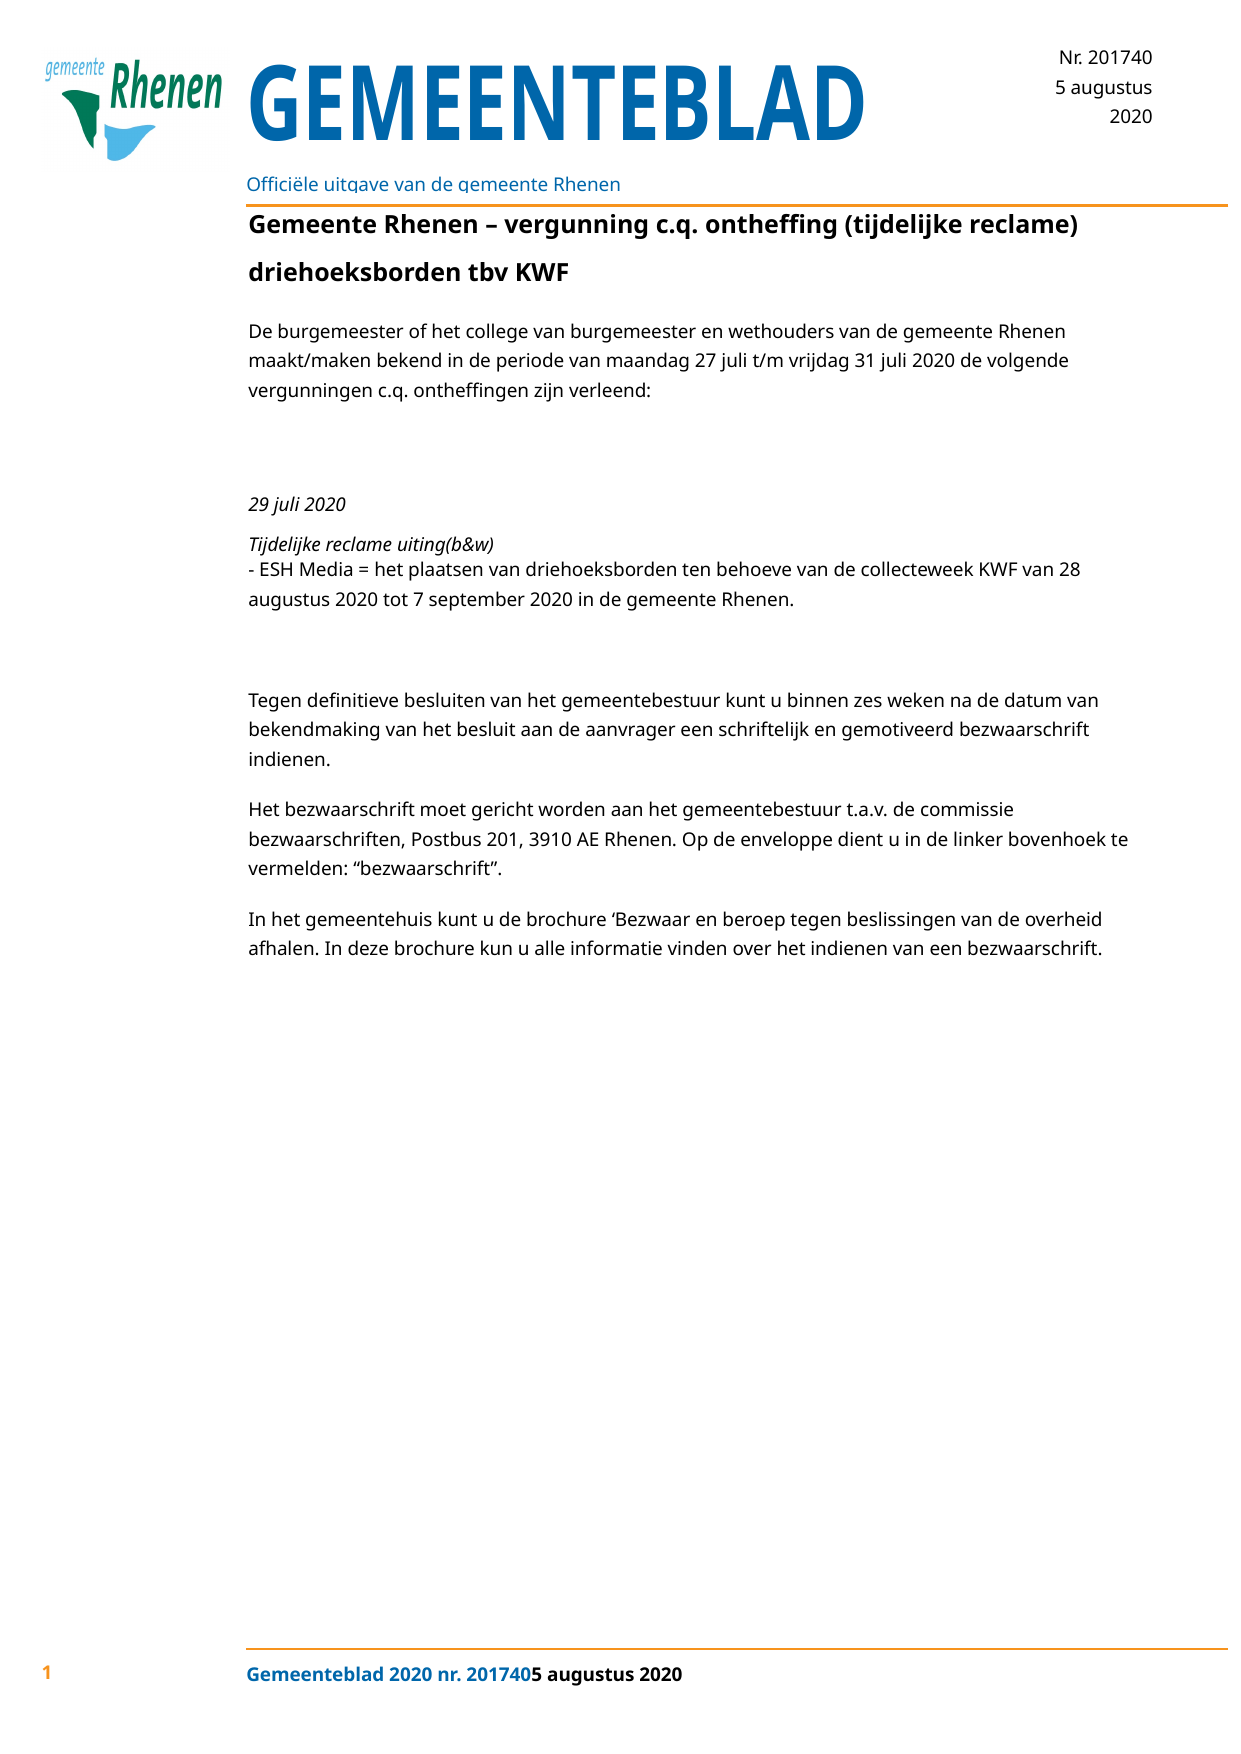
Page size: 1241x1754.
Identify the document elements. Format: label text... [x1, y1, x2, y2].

text Tijdelijke reclame uiting(b&w) [248, 531, 1152, 556]
text De burgemeester of het college van burgemeester en wethouders van de gemeente Rhenen maakt/maken bekend in de periode van maandag 27 juli t/m vrijdag 31 juli 2020 de volgende vergunningen c.q. ontheffingen zijn verleend: [248, 318, 1152, 403]
text Gemeente Rhenen – vergunning c.q. ontheffing (tijdelijke reclame) driehoeksborden tbv KWF [248, 207, 1152, 288]
picture [41, 47, 231, 172]
text 29 juli 2020 [248, 491, 1152, 517]
text Tegen definitieve besluiten van het gemeentebestuur kunt u binnen zes weken na de datum van bekendmaking van het besluit aan de aanvrager een schriftelijk en gemotiveerd bezwaarschrift indienen. [248, 687, 1152, 772]
text Het bezwaarschrift moet gericht worden aan het gemeentebestuur t.a.v. de commissie bezwaarschriften, Postbus 201, 3910 AE Rhenen. Op de enveloppe dient u in de linker bovenhoek te vermelden: “bezwaarschrift”. [248, 796, 1152, 881]
text In het gemeentehuis kunt u de brochure ‘Bezwaar en beroep tegen beslissingen van de overheid afhalen. In deze brochure kun u alle informatie vinden over het indienen van een bezwaarschrift. [248, 906, 1152, 961]
text - ESH Media = het plaatsen van driehoeksborden ten behoeve van de collecteweek KWF van 28 augustus 2020 tot 7 september 2020 in de gemeente Rhenen. [248, 556, 1152, 612]
